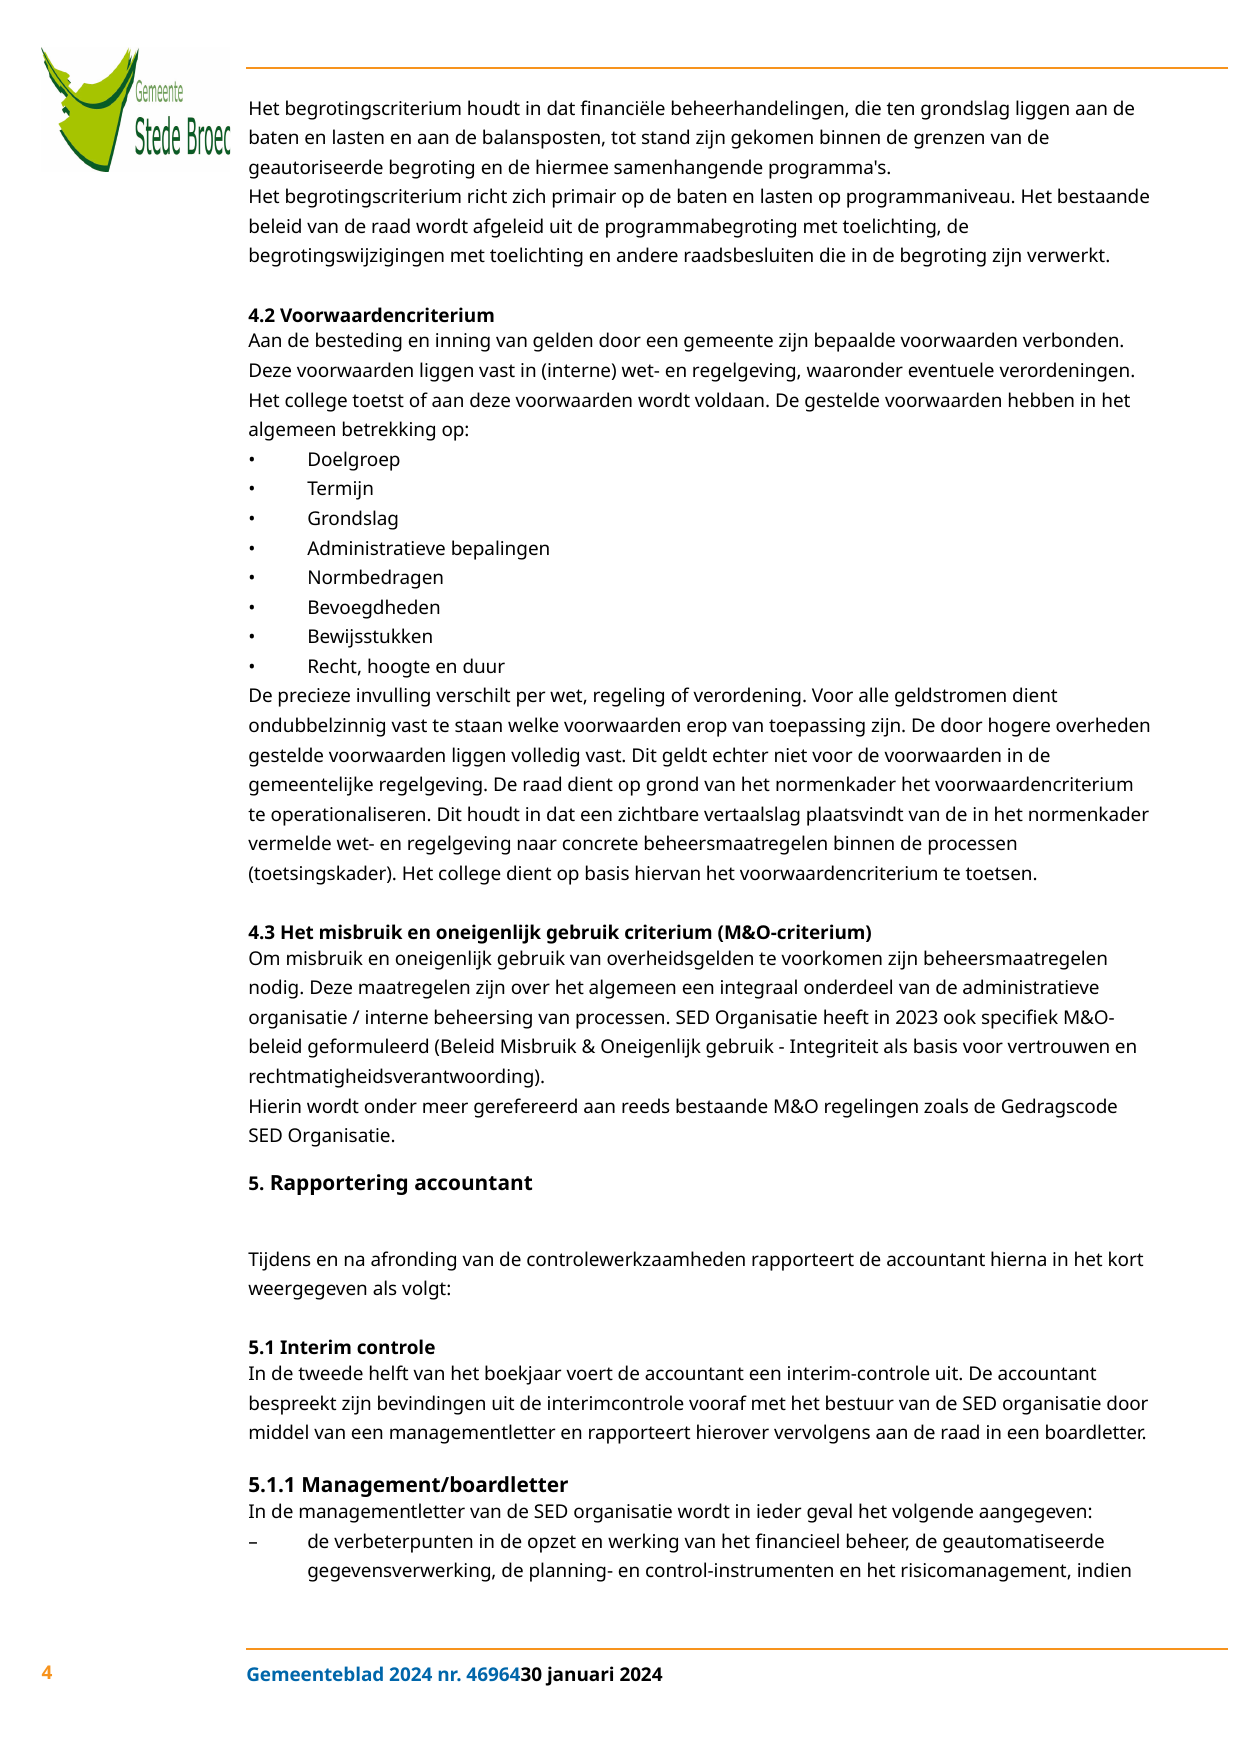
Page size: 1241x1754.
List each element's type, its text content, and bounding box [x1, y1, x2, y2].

text 5.1.1 Management/boardletter [248, 1470, 1152, 1498]
list Normbedragen [248, 564, 1152, 590]
list Grondslag [248, 505, 1152, 531]
text Tijdens en na afronding van de controlewerkzaamheden rapporteert de accountant hierna in het kort weergegeven als volgt: [248, 1246, 1152, 1301]
text Het begrotingscriterium houdt in dat financiële beheerhandelingen, die ten grondslag liggen aan de baten en lasten en aan de balansposten, tot stand zijn gekomen binnen de grenzen van de geautoriseerde begroting en de hiermee samenhangende programma's. [248, 95, 1152, 180]
text 5.1 Interim controle [248, 1334, 1152, 1360]
text 5. Rapportering accountant [248, 1168, 1152, 1197]
list Recht, hoogte en duur [248, 653, 1152, 679]
text Hierin wordt onder meer gerefereerd aan reeds bestaande M&O regelingen zoals de Gedragscode SED Organisatie. [248, 1093, 1152, 1148]
list Termijn [248, 476, 1152, 501]
text Aan de besteding en inning van gelden door een gemeente zijn bepaalde voorwaarden verbonden. Deze voorwaarden liggen vast in (interne) wet- en regelgeving, waaronder eventuele verordeningen. Het college toetst of aan deze voorwaarden wordt voldaan. De gestelde voorwaarden hebben in het algemeen betrekking op: [248, 328, 1152, 442]
text 4.2 Voorwaardencriterium [248, 302, 1152, 328]
list Administratieve bepalingen [248, 535, 1152, 560]
picture [41, 47, 231, 172]
text Om misbruik en oneigenlijk gebruik van overheidsgelden te voorkomen zijn beheersmaatregelen nodig. Deze maatregelen zijn over het algemeen een integraal onderdeel van de administratieve organisatie / interne beheersing van processen. SED Organisatie heeft in 2023 ook specifiek M&O-beleid geformuleerd (Beleid Misbruik & Oneigenlijk gebruik - Integriteit als basis voor vertrouwen en rechtmatigheidsverantwoording). [248, 945, 1152, 1089]
text In de managementletter van de SED organisatie wordt in ieder geval het volgende aangegeven: [248, 1498, 1152, 1524]
list Bewijsstukken [248, 623, 1152, 649]
list Bevoegdheden [248, 594, 1152, 619]
text 4.3 Het misbruik en oneigenlijk gebruik criterium (M&O-criterium) [248, 919, 1152, 945]
text Het begrotingscriterium richt zich primair op de baten en lasten op programmaniveau. Het bestaande beleid van de raad wordt afgeleid uit de programmabegroting met toelichting, de begrotingswijzigingen met toelichting en andere raadsbesluiten die in de begroting zijn verwerkt. [248, 183, 1152, 268]
list Doelgroep [248, 446, 1152, 472]
text De precieze invulling verschilt per wet, regeling of verordening. Voor alle geldstromen dient ondubbelzinnig vast te staan welke voorwaarden erop van toepassing zijn. De door hogere overheden gestelde voorwaarden liggen volledig vast. Dit geldt echter niet voor de voorwaarden in de gemeentelijke regelgeving. De raad dient op grond van het normenkader het voorwaardencriterium te operationaliseren. Dit houdt in dat een zichtbare vertaalslag plaatsvindt van de in het normenkader vermelde wet- en regelgeving naar concrete beheersmaatregelen binnen de processen (toetsingskader). Het college dient op basis hiervan het voorwaardencriterium te toetsen. [248, 683, 1152, 886]
list de verbeterpunten in de opzet en werking van het financieel beheer, de geautomatiseerde gegevensverwerking, de planning- en control-instrumenten en het risicomanagement, indien [248, 1528, 1152, 1583]
text In de tweede helft van het boekjaar voert de accountant een interim-controle uit. De accountant bespreekt zijn bevindingen uit de interimcontrole vooraf met het bestuur van de SED organisatie door middel van een managementletter en rapporteert hierover vervolgens aan de raad in een boardletter. [248, 1360, 1152, 1445]
